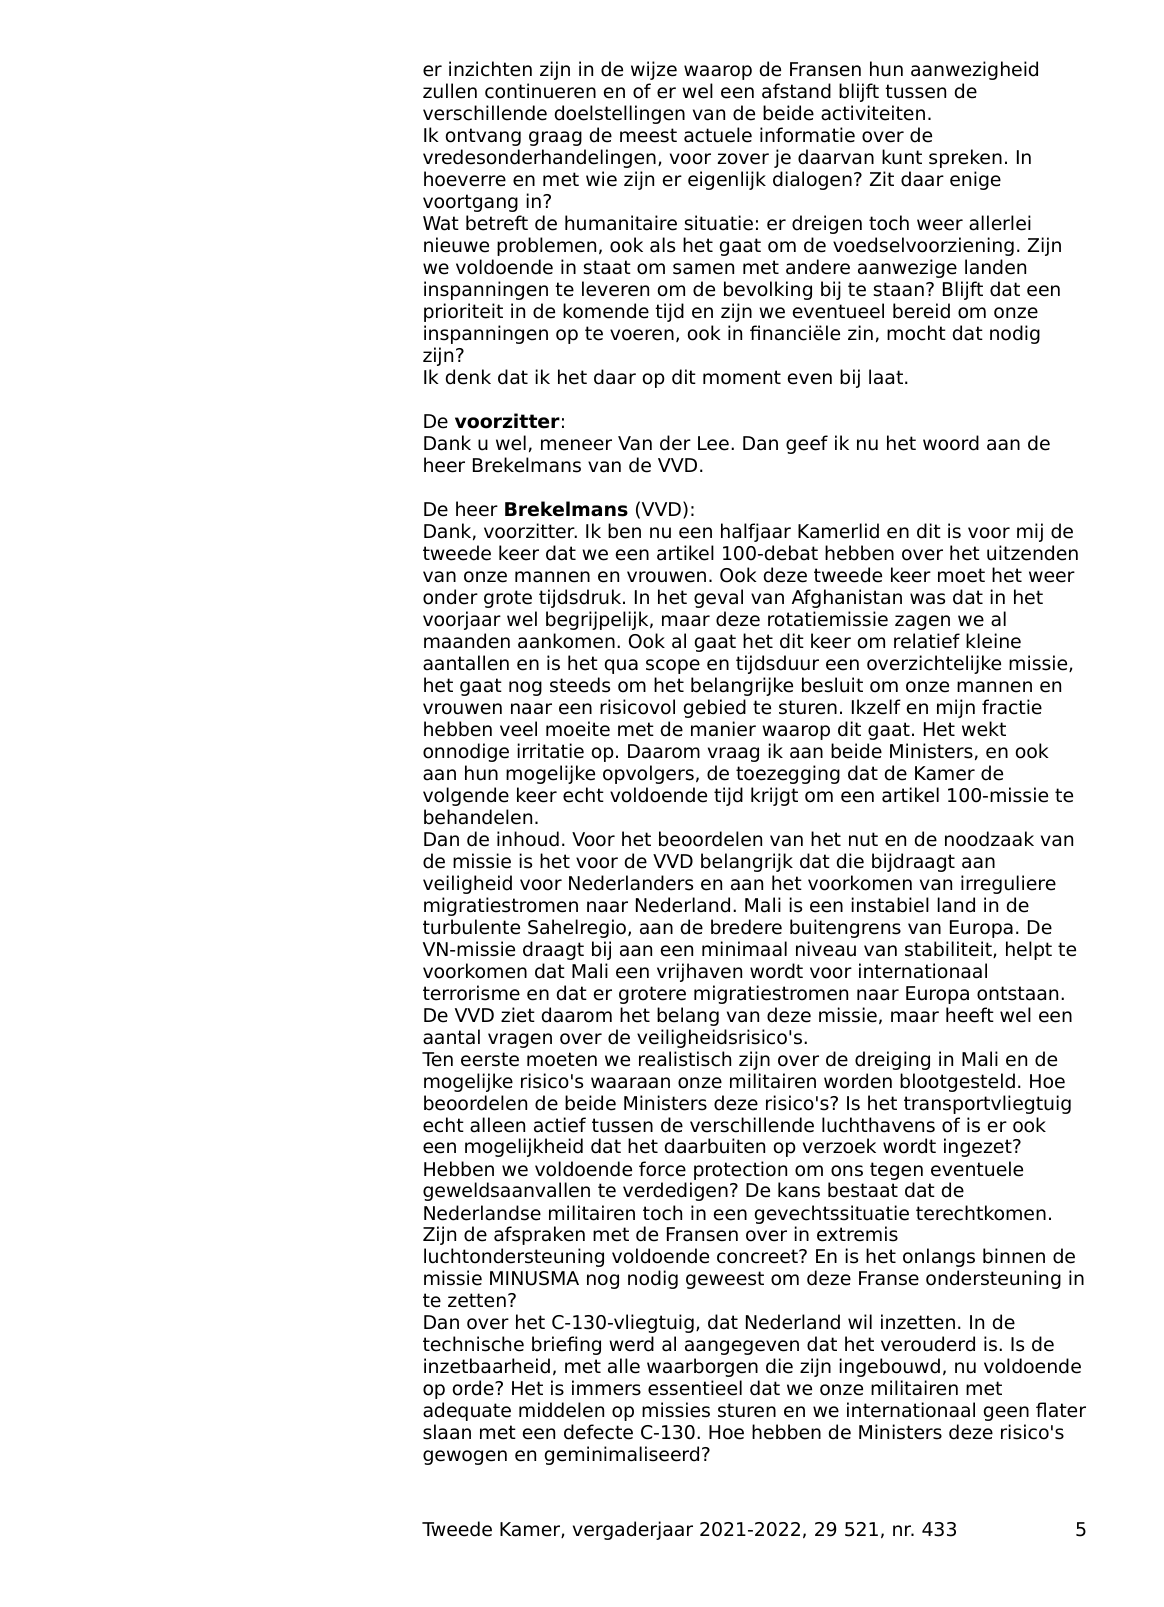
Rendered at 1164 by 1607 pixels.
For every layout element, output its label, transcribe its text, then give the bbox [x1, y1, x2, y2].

text Dan over het C-130-vliegtuig, dat Nederland wil inzetten. In de technische briefing werd al aangegeven dat het verouderd is. Is de inzetbaarheid, met alle waarborgen die zijn ingebouwd, nu voldoende op orde? Het is immers essentieel dat we onze militairen met adequate middelen op missies sturen en we internationaal geen flater slaan met een defecte C-130. Hoe hebben de Ministers deze risico's gewogen en geminimaliseerd? [422, 1312, 1087, 1466]
text De heer Brekelmans (VVD): [422, 499, 1087, 521]
text Wat betreft de humanitaire situatie: er dreigen toch weer allerlei nieuwe problemen, ook als het gaat om de voedselvoorziening. Zijn we voldoende in staat om samen met andere aanwezige landen inspanningen te leveren om de bevolking bij te staan? Blijft dat een prioriteit in de komende tijd en zijn we eventueel bereid om onze inspanningen op te voeren, ook in financiële zin, mocht dat nodig zijn? [422, 213, 1087, 367]
text Dank, voorzitter. Ik ben nu een halfjaar Kamerlid en dit is voor mij de tweede keer dat we een artikel 100-debat hebben over het uitzenden van onze mannen en vrouwen. Ook deze tweede keer moet het weer onder grote tijdsdruk. In het geval van Afghanistan was dat in het voorjaar wel begrijpelijk, maar deze rotatiemissie zagen we al maanden aankomen. Ook al gaat het dit keer om relatief kleine aantallen en is het qua scope en tijdsduur een overzichtelijke missie, het gaat nog steeds om het belangrijke besluit om onze mannen en vrouwen naar een risicovol gebied te sturen. Ikzelf en mijn fractie hebben veel moeite met de manier waarop dit gaat. Het wekt onnodige irritatie op. Daarom vraag ik aan beide Ministers, en ook aan hun mogelijke opvolgers, de toezegging dat de Kamer de volgende keer echt voldoende tijd krijgt om een artikel 100-missie te behandelen. [422, 521, 1087, 829]
text Ik ontvang graag de meest actuele informatie over de vredesonderhandelingen, voor zover je daarvan kunt spreken. In hoeverre en met wie zijn er eigenlijk dialogen? Zit daar enige voortgang in? [422, 125, 1087, 213]
text Ten eerste moeten we realistisch zijn over de dreiging in Mali en de mogelijke risico's waaraan onze militairen worden blootgesteld. Hoe beoordelen de beide Ministers deze risico's? Is het transportvliegtuig echt alleen actief tussen de verschillende luchthavens of is er ook een mogelijkheid dat het daarbuiten op verzoek wordt ingezet? Hebben we voldoende force protection om ons tegen eventuele geweldsaanvallen te verdedigen? De kans bestaat dat de Nederlandse militairen toch in een gevechtssituatie terechtkomen. Zijn de afspraken met de Fransen over in extremis luchtondersteuning voldoende concreet? En is het onlangs binnen de missie MINUSMA nog nodig geweest om deze Franse ondersteuning in te zetten? [422, 1048, 1087, 1312]
text De voorzitter: [422, 411, 1087, 433]
text Ik denk dat ik het daar op dit moment even bij laat. [422, 367, 1087, 389]
text Dank u wel, meneer Van der Lee. Dan geef ik nu het woord aan de heer Brekelmans van de VVD. [422, 433, 1087, 477]
text Dan de inhoud. Voor het beoordelen van het nut en de noodzaak van de missie is het voor de VVD belangrijk dat die bijdraagt aan veiligheid voor Nederlanders en aan het voorkomen van irreguliere migratiestromen naar Nederland. Mali is een instabiel land in de turbulente Sahelregio, aan de bredere buitengrens van Europa. De VN-missie draagt bij aan een minimaal niveau van stabiliteit, helpt te voorkomen dat Mali een vrijhaven wordt voor internationaal terrorisme en dat er grotere migratiestromen naar Europa ontstaan. De VVD ziet daarom het belang van deze missie, maar heeft wel een aantal vragen over de veiligheidsrisico's. [422, 829, 1087, 1048]
text er inzichten zijn in de wijze waarop de Fransen hun aanwezigheid zullen continueren en of er wel een afstand blijft tussen de verschillende doelstellingen van de beide activiteiten. [422, 59, 1087, 125]
